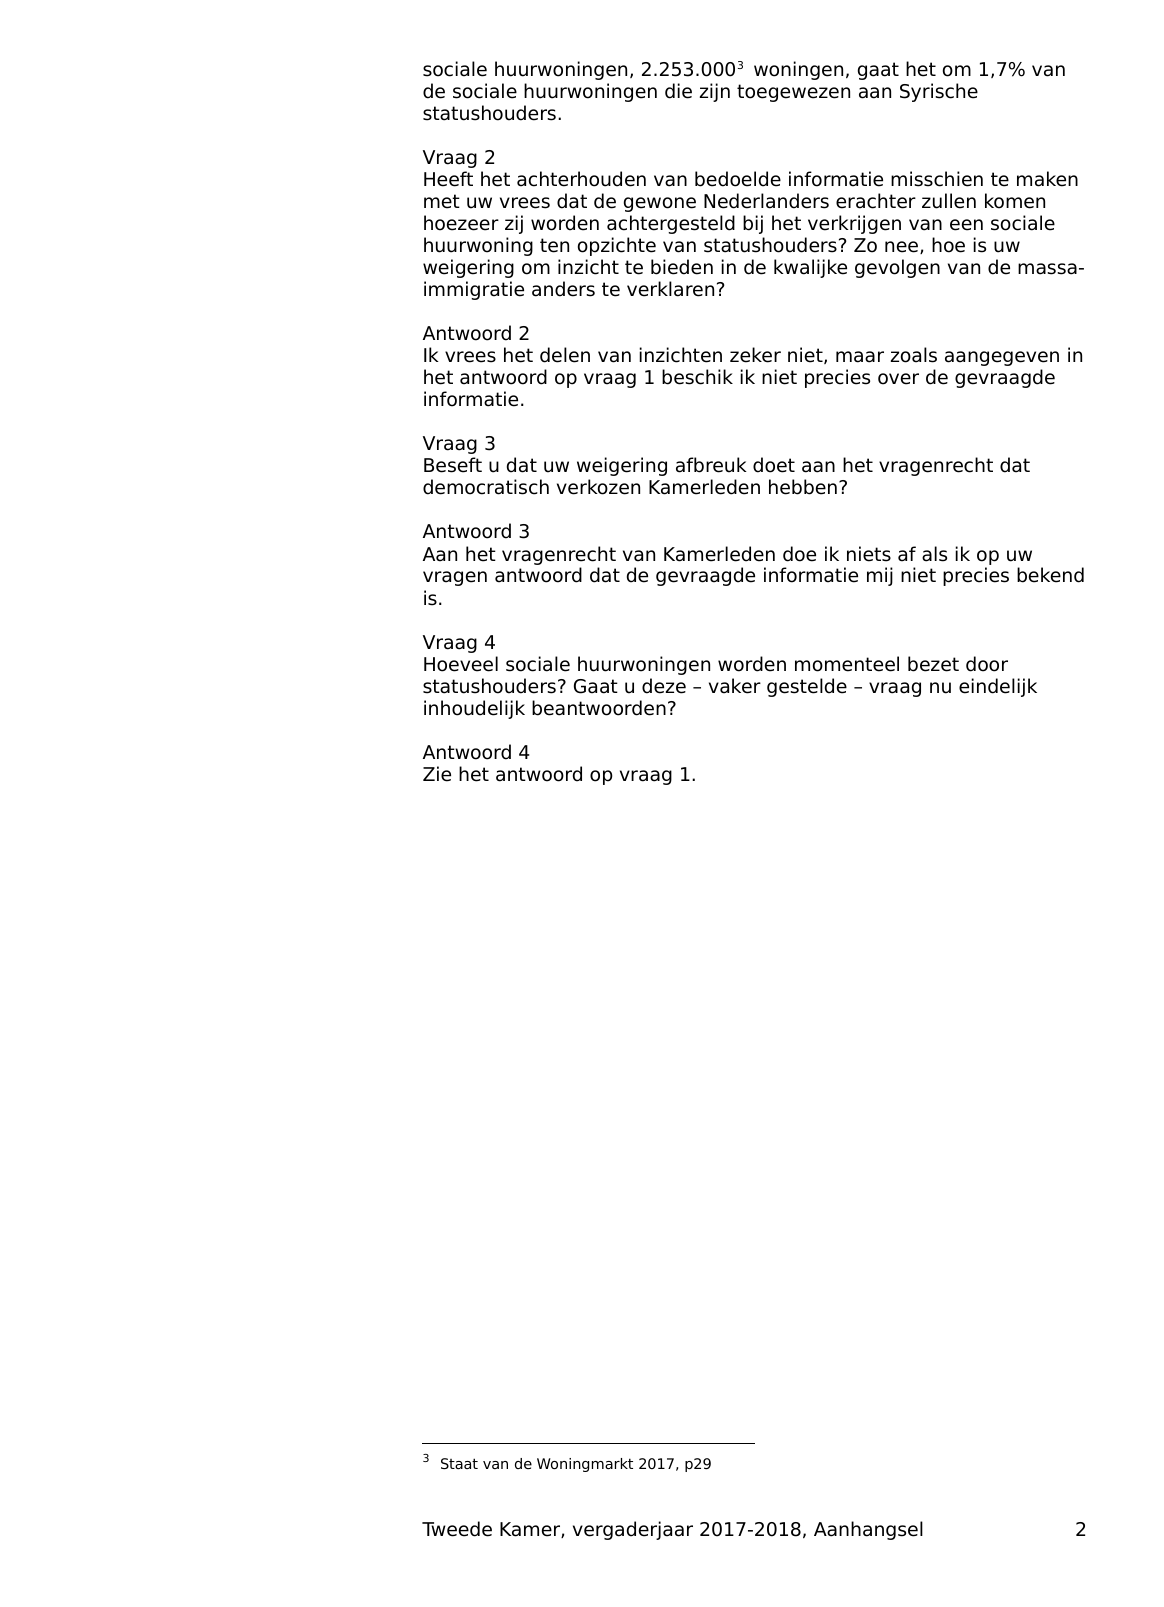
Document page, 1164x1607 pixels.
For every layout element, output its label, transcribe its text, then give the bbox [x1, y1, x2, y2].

text Beseft u dat uw weigering afbreuk doet aan het vragenrecht dat democratisch verkozen Kamerleden hebben? [422, 455, 1087, 499]
text Aan het vragenrecht van Kamerleden doe ik niets af als ik op uw vragen antwoord dat de gevraagde informatie mij niet precies bekend is. [422, 543, 1087, 609]
text Antwoord 4 [422, 742, 1087, 764]
text Heeft het achterhouden van bedoelde informatie misschien te maken met uw vrees dat de gewone Nederlanders erachter zullen komen hoezeer zij worden achtergesteld bij het verkrijgen van een sociale huurwoning ten opzichte van statushouders? Zo nee, hoe is uw weigering om inzicht te bieden in de kwalijke gevolgen van de massa-immigratie anders te verklaren? [422, 169, 1087, 301]
text Antwoord 3 [422, 521, 1087, 543]
text Hoeveel sociale huurwoningen worden momenteel bezet door statushouders? Gaat u deze – vaker gestelde – vraag nu eindelijk inhoudelijk beantwoorden? [422, 653, 1087, 719]
text sociale huurwoningen, 2.253.000 woningen, gaat het om 1,7% van de sociale huurwoningen die zijn toegewezen aan Syrische statushouders. [422, 59, 1087, 125]
text Vraag 2 [422, 147, 1087, 169]
text Zie het antwoord op vraag 1. [422, 764, 1087, 786]
text Staat van de Woningmarkt 2017, p29 [422, 1452, 1087, 1474]
text Vraag 4 [422, 632, 1087, 653]
text Antwoord 2 [422, 323, 1087, 345]
text Vraag 3 [422, 433, 1087, 455]
text Ik vrees het delen van inzichten zeker niet, maar zoals aangegeven in het antwoord op vraag 1 beschik ik niet precies over de gevraagde informatie. [422, 345, 1087, 411]
